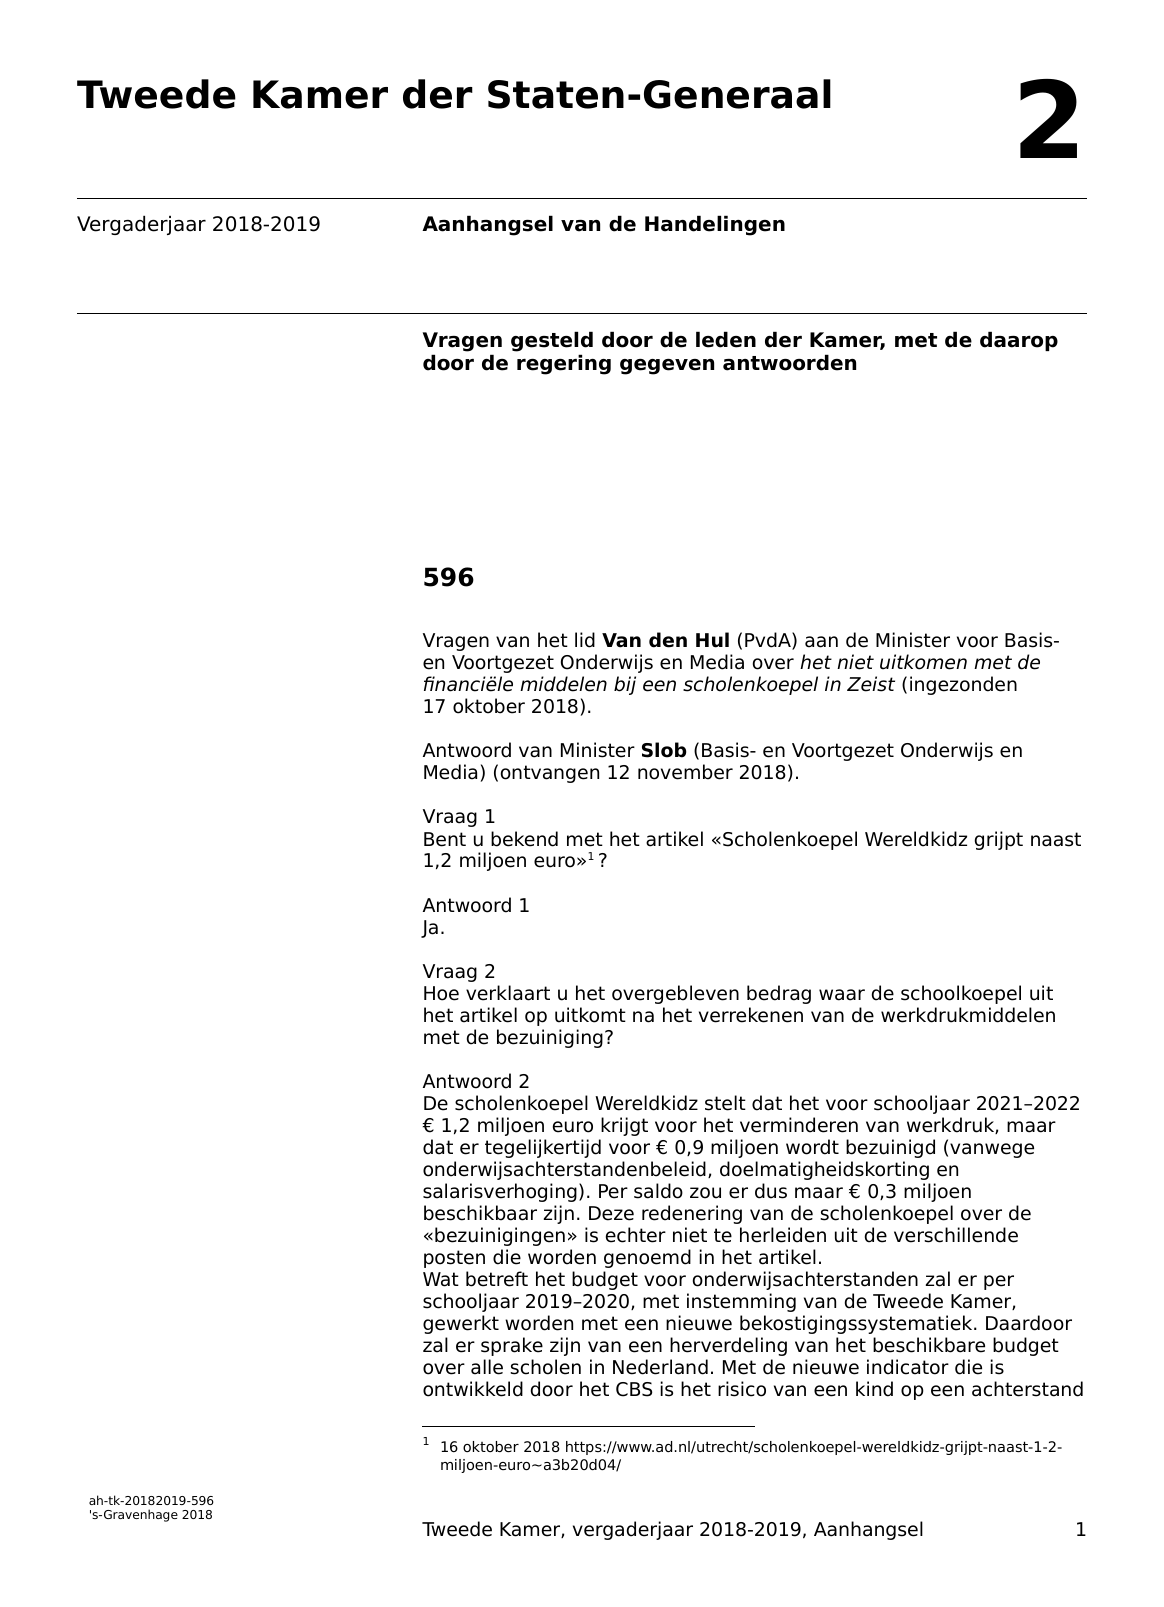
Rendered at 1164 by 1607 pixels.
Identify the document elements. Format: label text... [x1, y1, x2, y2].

table_header 2 [886, 59, 1087, 198]
text Ja. [422, 917, 1087, 938]
text Bent u bekend met het artikel «Scholenkoepel Wereldkidz grijpt naast 1,2 miljoen euro»? [422, 828, 1087, 872]
table_cell [77, 314, 422, 375]
text Wat betreft het budget voor onderwijsachterstanden zal er per schooljaar 2019–2020, met instemming van de Tweede Kamer, gewerkt worden met een nieuwe bekostigingssystematiek. Daardoor zal er sprake zijn van een herverdeling van het beschikbare budget over alle scholen in Nederland. Met de nieuwe indicator die is ontwikkeld door het CBS is het risico van een kind op een achterstand [422, 1269, 1087, 1401]
text De scholenkoepel Wereldkidz stelt dat het voor schooljaar 2021–2022 € 1,2 miljoen euro krijgt voor het verminderen van werkdruk, maar dat er tegelijkertijd voor € 0,9 miljoen wordt bezuinigd (vanwege onderwijsachterstandenbeleid, doelmatigheidskorting en salarisverhoging). Per saldo zou er dus maar € 0,3 miljoen beschikbaar zijn. Deze redenering van de scholenkoepel over de «bezuinigingen» is echter niet te herleiden uit de verschillende posten die worden genoemd in het artikel. [422, 1093, 1087, 1269]
table_cell Vergaderjaar 2018-2019 [77, 199, 422, 313]
text Vraag 2 [422, 961, 1087, 983]
text Vragen van het lid Van den Hul (PvdA) aan de Minister voor Basis- en Voortgezet Onderwijs en Media over het niet uitkomen met de financiële middelen bij een scholenkoepel in Zeist (ingezonden 17 oktober 2018). [422, 630, 1087, 718]
text 16 oktober 2018 https://www.ad.nl/utrecht/scholenkoepel-wereldkidz-grijpt-naast-1-2-miljoen-euro~a3b20d04/ [422, 1435, 1087, 1474]
text ah-tk-20182019-596 [88, 1494, 323, 1508]
text 596 [422, 563, 1087, 592]
text Hoe verklaart u het overgebleven bedrag waar de schoolkoepel uit het artikel op uitkomt na het verrekenen van de werkdrukmiddelen met de bezuiniging? [422, 983, 1087, 1049]
text Vraag 1 [422, 806, 1087, 828]
text 's-Gravenhage 2018 [88, 1508, 323, 1522]
table_header Tweede Kamer der Staten-Generaal [77, 59, 886, 198]
text Antwoord van Minister Slob (Basis- en Voortgezet Onderwijs en Media) (ontvangen 12 november 2018). [422, 740, 1087, 784]
table_cell Aanhangsel van de Handelingen [422, 199, 1087, 313]
text Antwoord 2 [422, 1071, 1087, 1093]
table_cell Vragen gesteld door de leden der Kamer, met de daarop door de regering gegeven antwoorden [422, 314, 1087, 375]
text Antwoord 1 [422, 894, 1087, 917]
